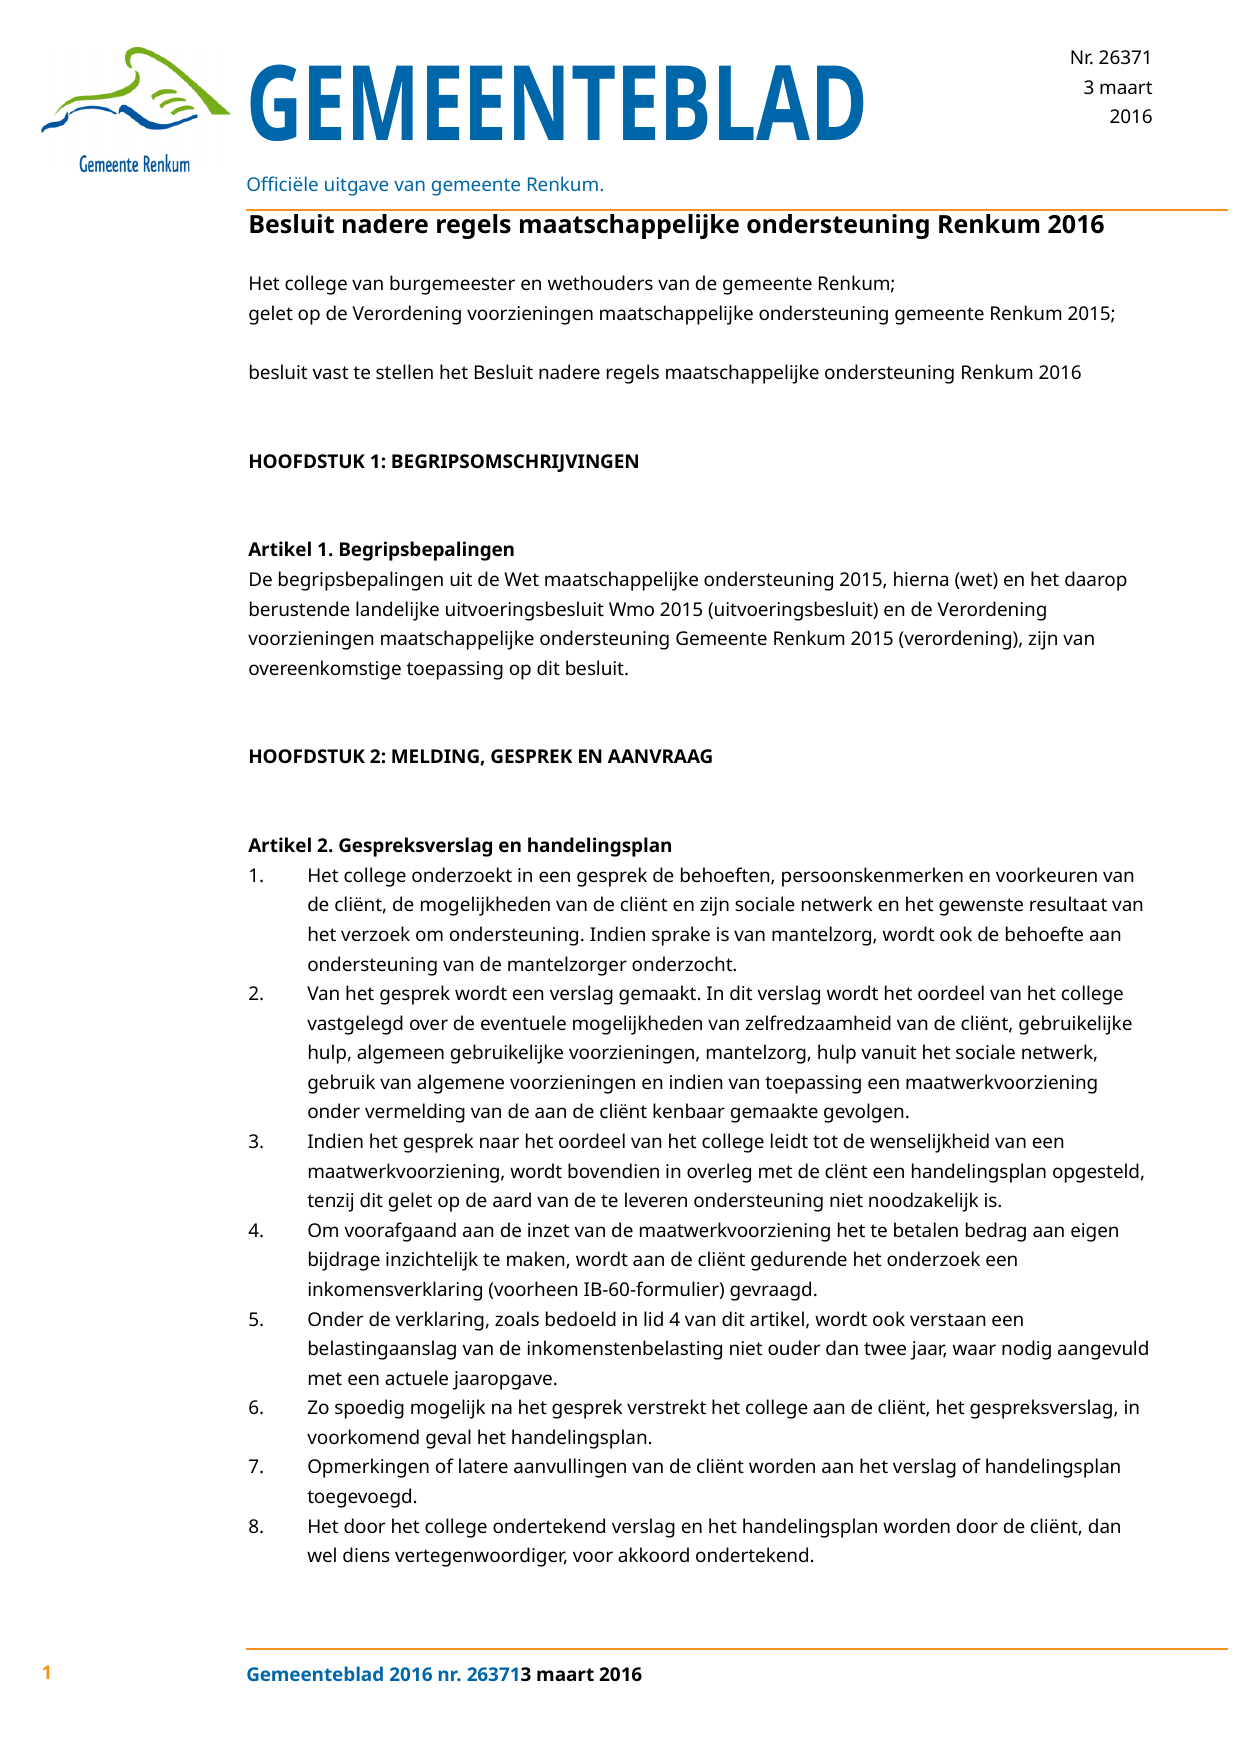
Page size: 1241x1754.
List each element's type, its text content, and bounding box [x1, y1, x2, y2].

list Van het gesprek wordt een verslag gemaakt. In dit verslag wordt het oordeel van het college vastgelegd over de eventuele mogelijkheden van zelfredzaamheid van de cliënt, gebruikelijke hulp, algemeen gebruikelijke voorzieningen, mantelzorg, hulp vanuit het sociale netwerk, gebruik van algemene voorzieningen en indien van toepassing een maatwerkvoorziening onder vermelding van de aan de cliënt kenbaar gemaakte gevolgen. [248, 980, 1152, 1124]
list Indien het gesprek naar het oordeel van het college leidt tot de wenselijkheid van een maatwerkvoorziening, wordt bovendien in overleg met de clënt een handelingsplan opgesteld, tenzij dit gelet op de aard van de te leveren ondersteuning niet noodzakelijk is. [248, 1128, 1152, 1213]
text HOOFDSTUK 2: MELDING, GESPREK EN AANVRAAG [248, 744, 1152, 769]
list Zo spoedig mogelijk na het gesprek verstrekt het college aan de cliënt, het gespreksverslag, in voorkomend geval het handelingsplan. [248, 1394, 1152, 1450]
list Het door het college ondertekend verslag en het handelingsplan worden door de cliënt, dan wel diens vertegenwoordiger, voor akkoord ondertekend. [248, 1513, 1152, 1568]
list Opmerkingen of latere aanvullingen van de cliënt worden aan het verslag of handelingsplan toegevoegd. [248, 1454, 1152, 1509]
picture [41, 47, 231, 172]
text gelet op de Verordening voorzieningen maatschappelijke ondersteuning gemeente Renkum 2015; [248, 300, 1152, 326]
text Artikel 1. Begripsbepalingen [248, 537, 1152, 562]
text Besluit nadere regels maatschappelijke ondersteuning Renkum 2016 [248, 211, 1152, 241]
text Het college van burgemeester en wethouders van de gemeente Renkum; [248, 270, 1152, 296]
list Om voorafgaand aan de inzet van de maatwerkvoorziening het te betalen bedrag aan eigen bijdrage inzichtelijk te maken, wordt aan de cliënt gedurende het onderzoek een inkomensverklaring (voorheen IB-60-formulier) gevraagd. [248, 1217, 1152, 1302]
text Artikel 2. Gespreksverslag en handelingsplan [248, 832, 1152, 858]
list Het college onderzoekt in een gesprek de behoeften, persoonskenmerken en voorkeuren van de cliënt, de mogelijkheden van de cliënt en zijn sociale netwerk en het gewenste resultaat van het verzoek om ondersteuning. Indien sprake is van mantelzorg, wordt ook de behoefte aan ondersteuning van de mantelzorger onderzocht. [248, 862, 1152, 976]
text besluit vast te stellen het Besluit nadere regels maatschappelijke ondersteuning Renkum 2016 [248, 359, 1152, 385]
text HOOFDSTUK 1: BEGRIPSOMSCHRIJVINGEN [248, 448, 1152, 473]
list Onder de verklaring, zoals bedoeld in lid 4 van dit artikel, wordt ook verstaan een belastingaanslag van de inkomenstenbelasting niet ouder dan twee jaar, waar nodig aangevuld met een actuele jaaropgave. [248, 1306, 1152, 1391]
text De begripsbepalingen uit de Wet maatschappelijke ondersteuning 2015, hierna (wet) en het daarop berustende landelijke uitvoeringsbesluit Wmo 2015 (uitvoeringsbesluit) en de Verordening voorzieningen maatschappelijke ondersteuning Gemeente Renkum 2015 (verordening), zijn van overeenkomstige toepassing op dit besluit. [248, 566, 1152, 681]
